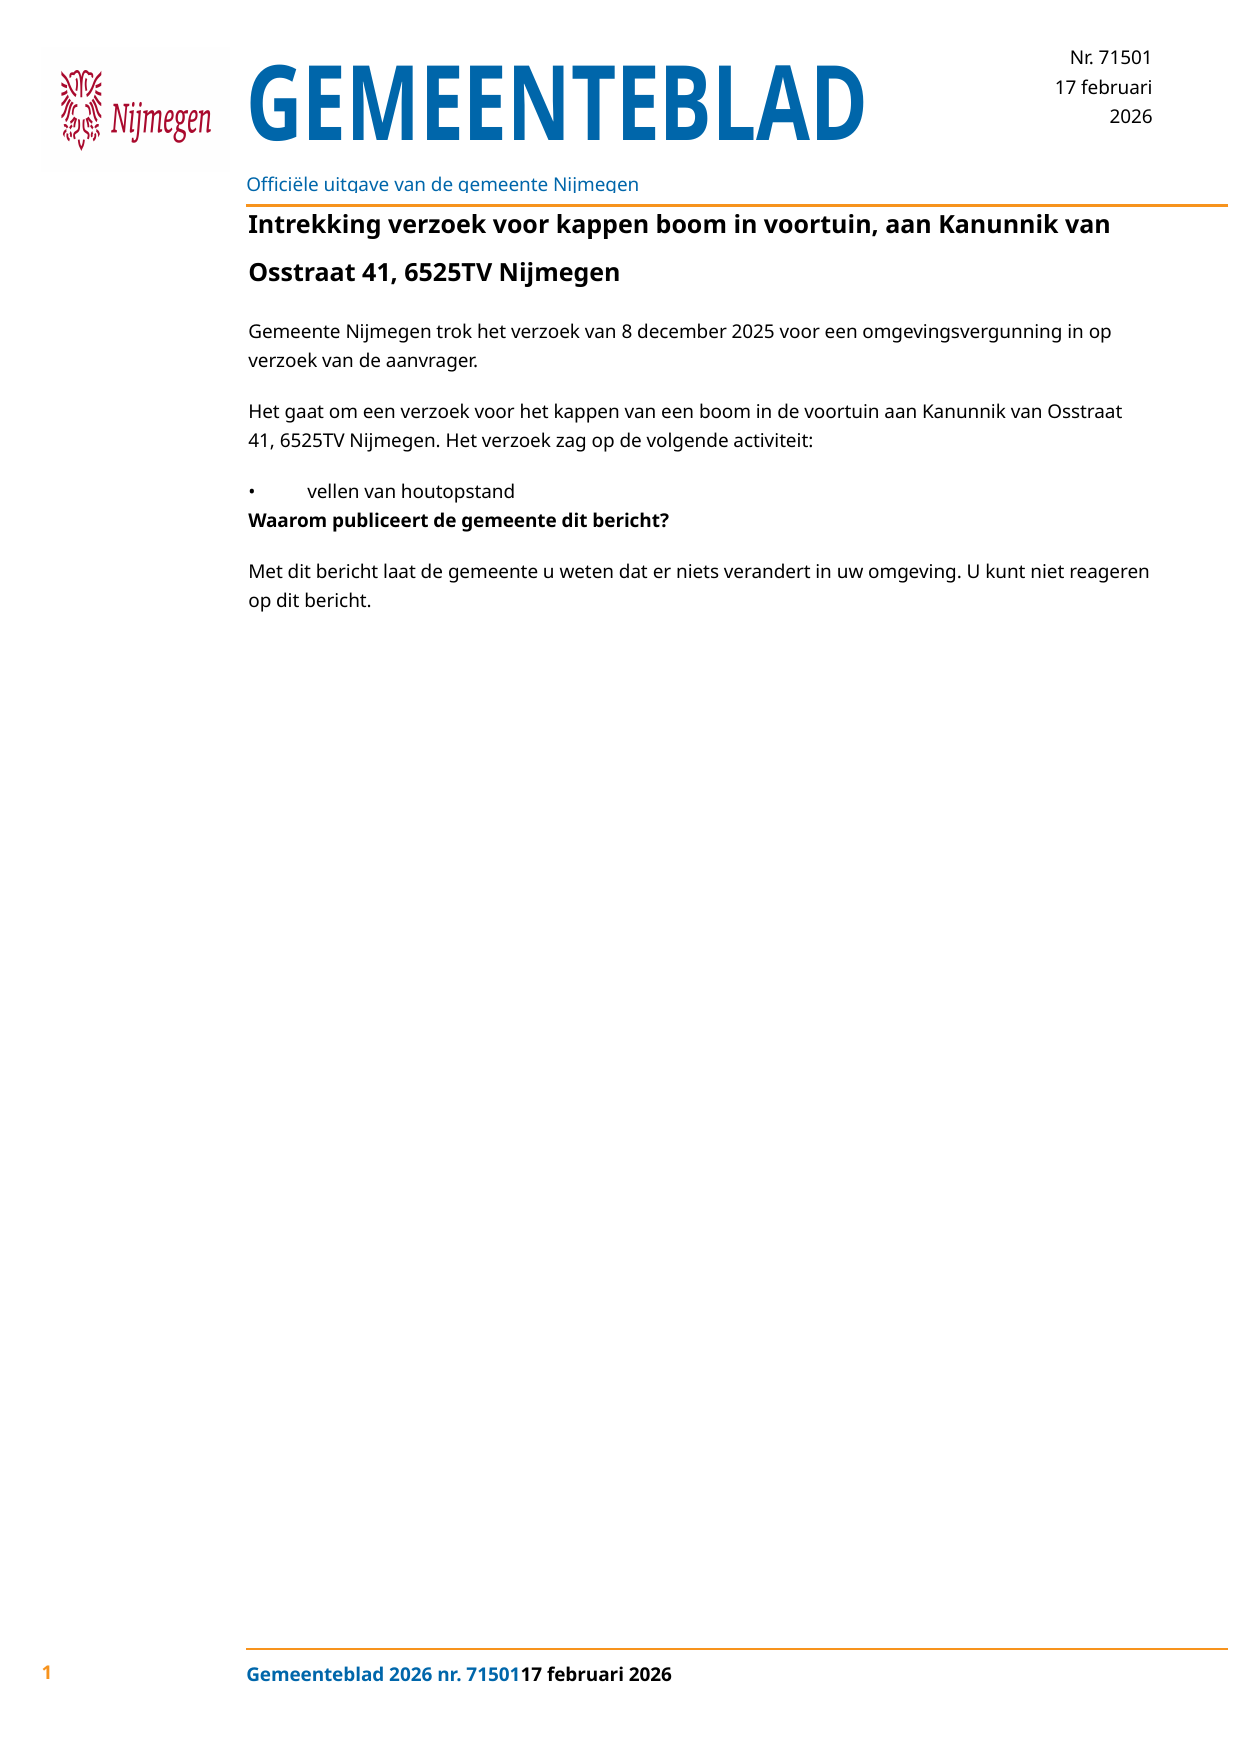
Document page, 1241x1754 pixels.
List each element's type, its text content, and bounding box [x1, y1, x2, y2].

text Het gaat om een verzoek voor het kappen van een boom in de voortuin aan Kanunnik van Osstraat 41, 6525TV Nijmegen. Het verzoek zag op de volgende activiteit: [248, 398, 1152, 453]
text Met dit bericht laat de gemeente u weten dat er niets verandert in uw omgeving. U kunt niet reageren op dit bericht. [248, 558, 1152, 613]
text Waarom publiceert de gemeente dit bericht? [248, 507, 1152, 533]
text Gemeente Nijmegen trok het verzoek van 8 december 2025 voor een omgevingsvergunning in op verzoek van de aanvrager. [248, 318, 1152, 373]
text Intrekking verzoek voor kappen boom in voortuin, aan Kanunnik van Osstraat 41, 6525TV Nijmegen [248, 207, 1152, 288]
list vellen van houtopstand [248, 478, 1152, 504]
picture [41, 47, 231, 172]
